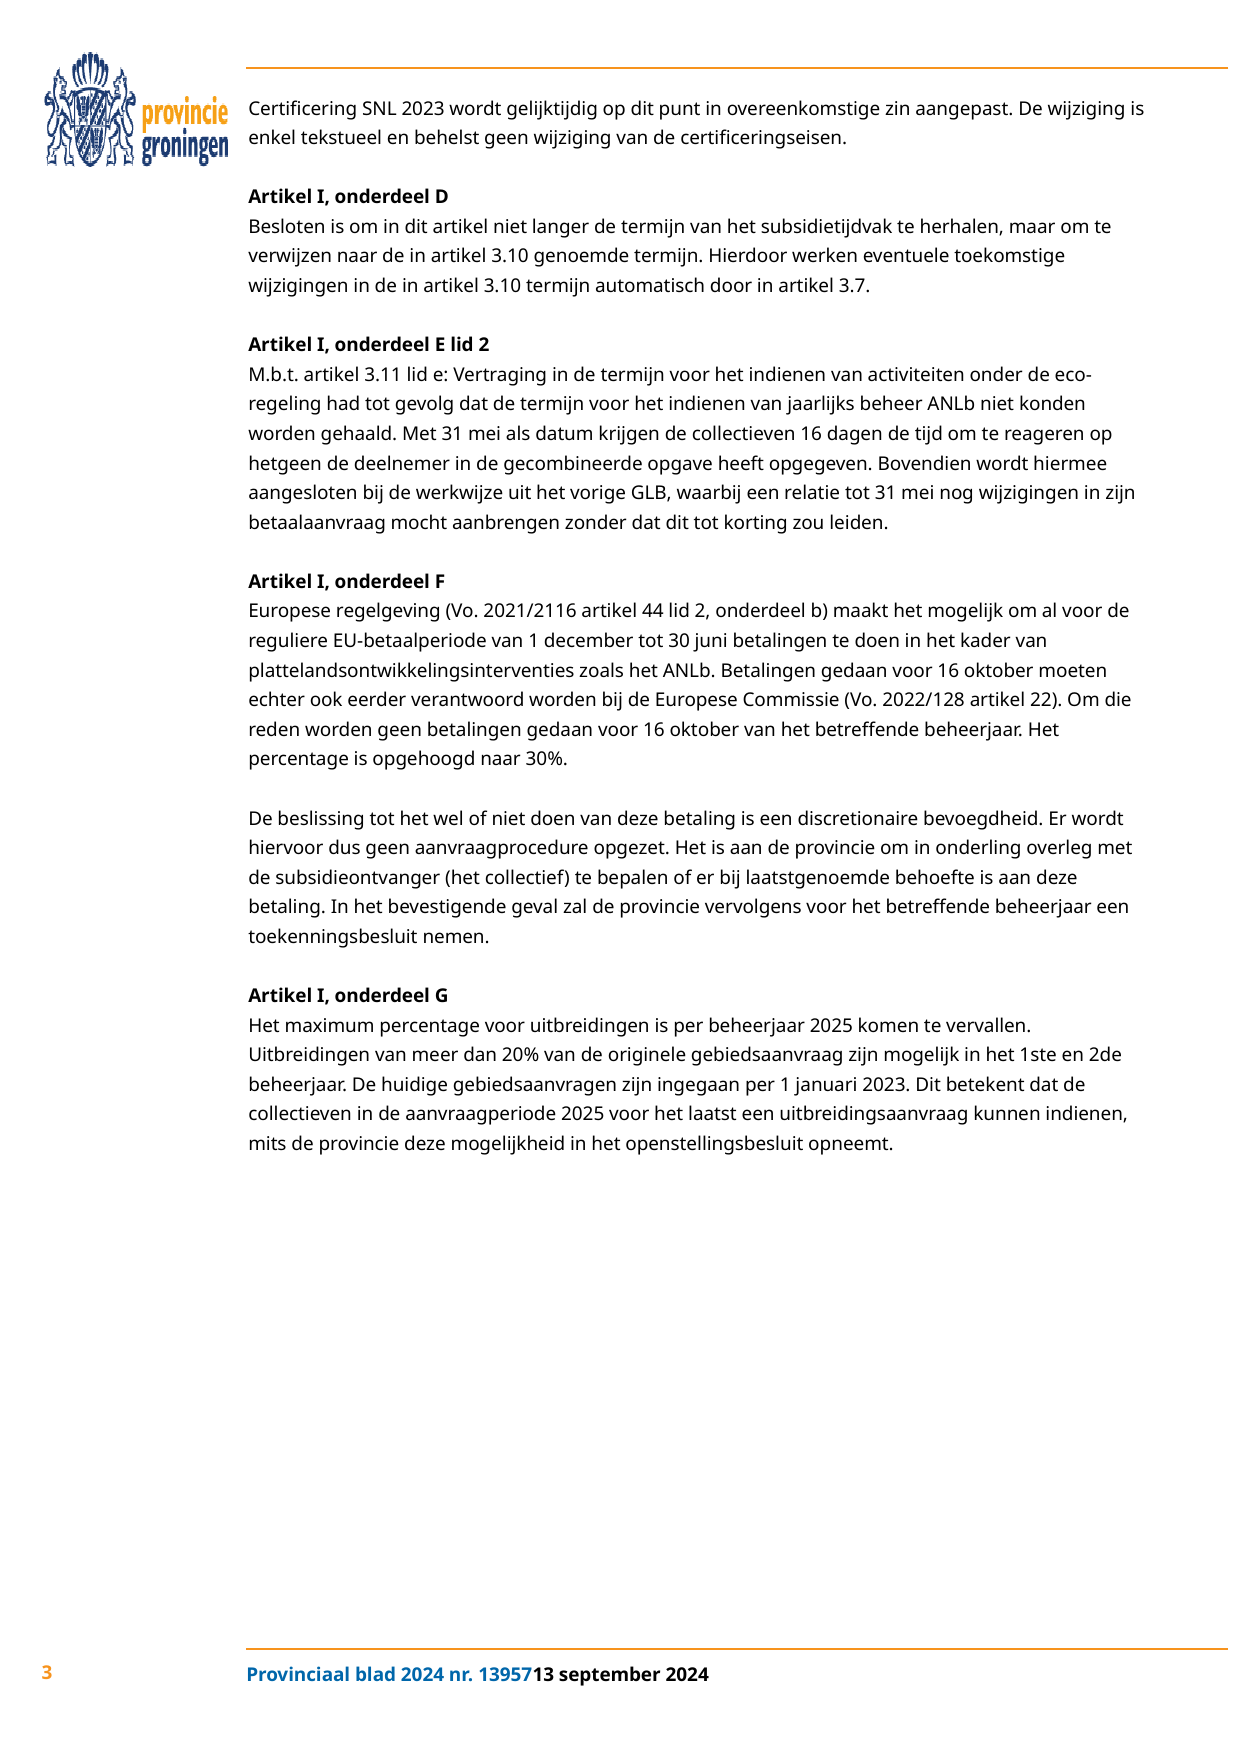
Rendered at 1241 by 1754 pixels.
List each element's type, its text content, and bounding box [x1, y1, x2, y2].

text M.b.t. artikel 3.11 lid e: Vertraging in de termijn voor het indienen van activiteiten onder de eco-regeling had tot gevolg dat de termijn voor het indienen van jaarlijks beheer ANLb niet konden worden gehaald. Met 31 mei als datum krijgen de collectieven 16 dagen de tijd om te reageren op hetgeen de deelnemer in de gecombineerde opgave heeft opgegeven. Bovendien wordt hiermee aangesloten bij de werkwijze uit het vorige GLB, waarbij een relatie tot 31 mei nog wijzigingen in zijn betaalaanvraag mocht aanbrengen zonder dat dit tot korting zou leiden. [248, 361, 1152, 535]
text Artikel I, onderdeel D [248, 183, 1152, 209]
picture [41, 47, 231, 172]
text De beslissing tot het wel of niet doen van deze betaling is een discretionaire bevoegdheid. Er wordt hiervoor dus geen aanvraagprocedure opgezet. Het is aan de provincie om in onderling overleg met de subsidieontvanger (het collectief) te bepalen of er bij laatstgenoemde behoefte is aan deze betaling. In het bevestigende geval zal de provincie vervolgens voor het betreffende beheerjaar een toekenningsbesluit nemen. [248, 805, 1152, 949]
text Besloten is om in dit artikel niet langer de termijn van het subsidietijdvak te herhalen, maar om te verwijzen naar de in artikel 3.10 genoemde termijn. Hierdoor werken eventuele toekomstige wijzigingen in de in artikel 3.10 termijn automatisch door in artikel 3.7. [248, 213, 1152, 298]
text Artikel I, onderdeel F [248, 568, 1152, 594]
text Europese regelgeving (Vo. 2021/2116 artikel 44 lid 2, onderdeel b) maakt het mogelijk om al voor de reguliere EU-betaalperiode van 1 december tot 30 juni betalingen te doen in het kader van plattelandsontwikkelingsinterventies zoals het ANLb. Betalingen gedaan voor 16 oktober moeten echter ook eerder verantwoord worden bij de Europese Commissie (Vo. 2022/128 artikel 22). Om die reden worden geen betalingen gedaan voor 16 oktober van het betreffende beheerjaar. Het percentage is opgehoogd naar 30%. [248, 598, 1152, 771]
text Het maximum percentage voor uitbreidingen is per beheerjaar 2025 komen te vervallen. Uitbreidingen van meer dan 20% van de originele gebiedsaanvraag zijn mogelijk in het 1ste en 2de beheerjaar. De huidige gebiedsaanvragen zijn ingegaan per 1 januari 2023. Dit betekent dat de collectieven in de aanvraagperiode 2025 voor het laatst een uitbreidingsaanvraag kunnen indienen, mits de provincie deze mogelijkheid in het openstellingsbesluit opneemt. [248, 1012, 1152, 1156]
text Certificering SNL 2023 wordt gelijktijdig op dit punt in overeenkomstige zin aangepast. De wijziging is enkel tekstueel en behelst geen wijziging van de certificeringseisen. [248, 95, 1152, 150]
text Artikel I, onderdeel E lid 2 [248, 331, 1152, 357]
text Artikel I, onderdeel G [248, 982, 1152, 1008]
